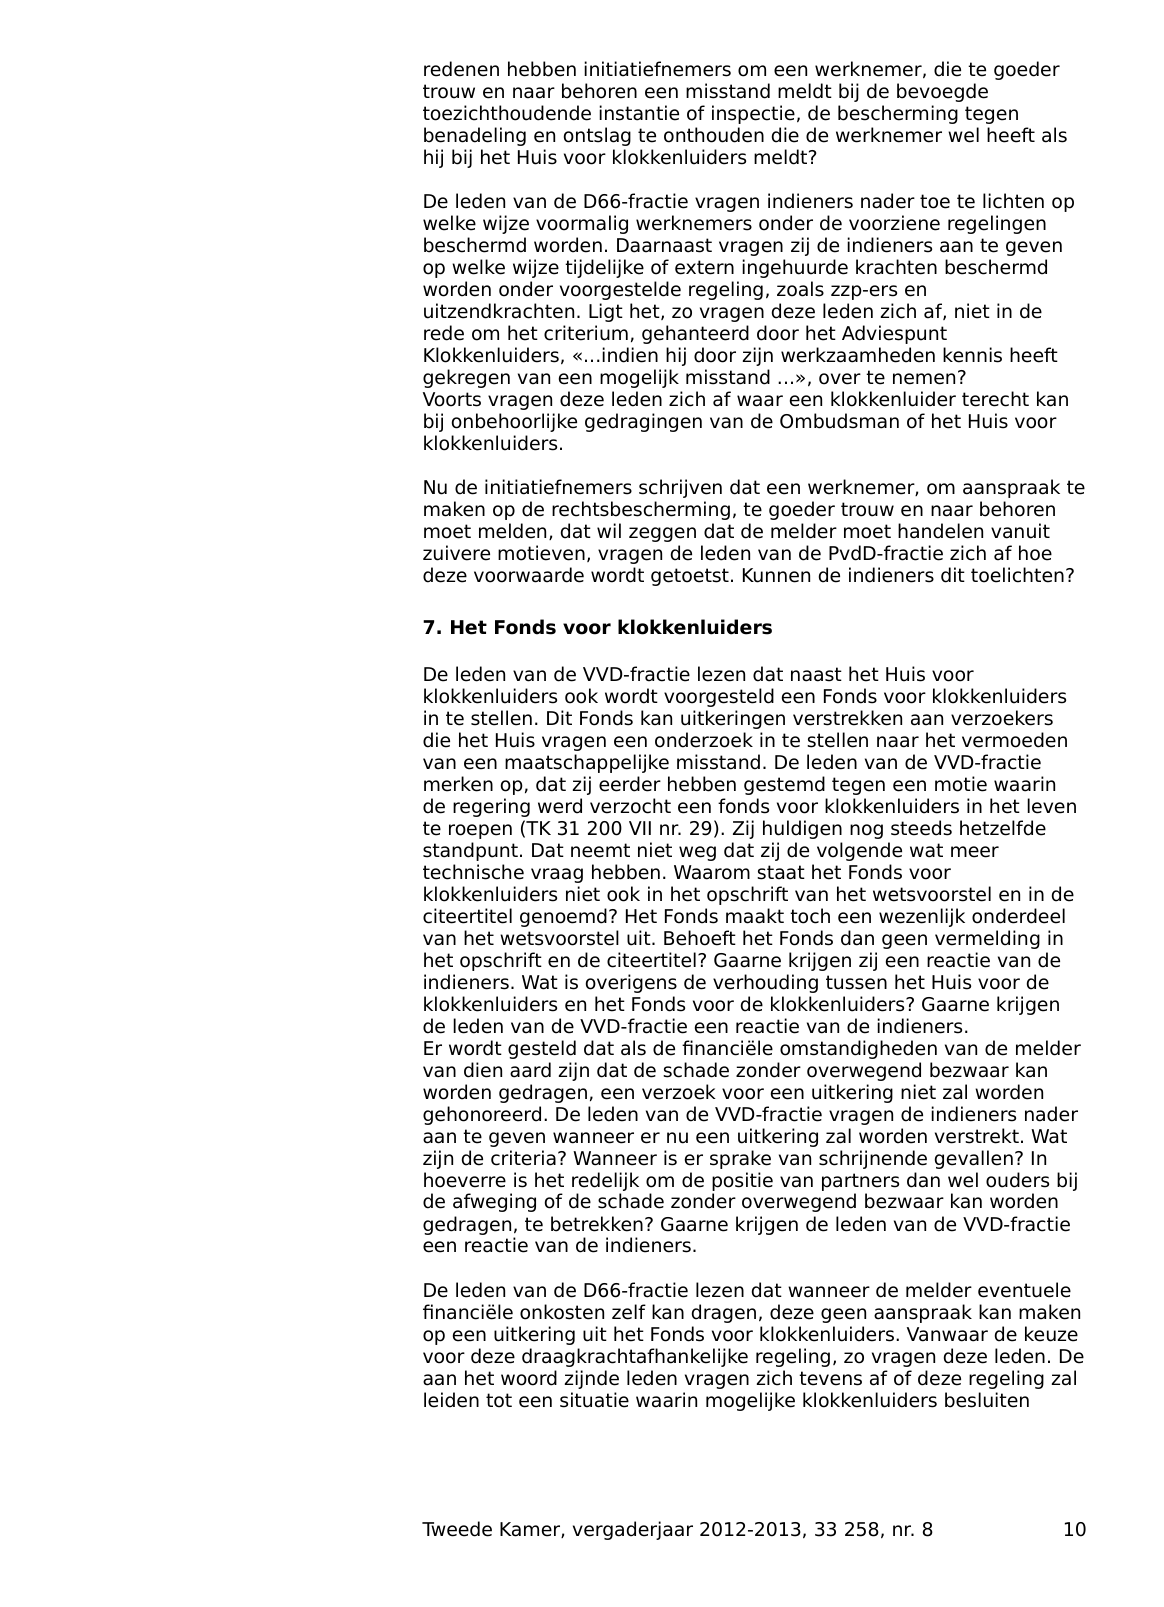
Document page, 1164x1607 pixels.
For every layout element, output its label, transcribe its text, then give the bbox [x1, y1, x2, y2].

text Nu de initiatiefnemers schrijven dat een werknemer, om aanspraak te maken op de rechtsbescherming, te goeder trouw en naar behoren moet melden, dat wil zeggen dat de melder moet handelen vanuit zuivere motieven, vragen de leden van de PvdD-fractie zich af hoe deze voorwaarde wordt getoetst. Kunnen de indieners dit toelichten? [422, 477, 1087, 587]
text De leden van de D66-fractie lezen dat wanneer de melder eventuele financiële onkosten zelf kan dragen, deze geen aanspraak kan maken op een uitkering uit het Fonds voor klokkenluiders. Vanwaar de keuze voor deze draagkrachtafhankelijke regeling, zo vragen deze leden. De aan het woord zijnde leden vragen zich tevens af of deze regeling zal leiden tot een situatie waarin mogelijke klokkenluiders besluiten [422, 1279, 1087, 1411]
text De leden van de D66-fractie vragen indieners nader toe te lichten op welke wijze voormalig werknemers onder de voorziene regelingen beschermd worden. Daarnaast vragen zij de indieners aan te geven op welke wijze tijdelijke of extern ingehuurde krachten beschermd worden onder voorgestelde regeling, zoals zzp-ers en uitzendkrachten. Ligt het, zo vragen deze leden zich af, niet in de rede om het criterium, gehanteerd door het Adviespunt Klokkenluiders, «...indien hij door zijn werkzaamheden kennis heeft gekregen van een mogelijk misstand ...», over te nemen? [422, 191, 1087, 389]
text Er wordt gesteld dat als de financiële omstandigheden van de melder van dien aard zijn dat de schade zonder overwegend bezwaar kan worden gedragen, een verzoek voor een uitkering niet zal worden gehonoreerd. De leden van de VVD-fractie vragen de indieners nader aan te geven wanneer er nu een uitkering zal worden verstrekt. Wat zijn de criteria? Wanneer is er sprake van schrijnende gevallen? In hoeverre is het redelijk om de positie van partners dan wel ouders bij de afweging of de schade zonder overwegend bezwaar kan worden gedragen, te betrekken? Gaarne krijgen de leden van de VVD-fractie een reactie van de indieners. [422, 1038, 1087, 1257]
subtitle 7. Het Fonds voor klokkenluiders [422, 617, 1087, 639]
text redenen hebben initiatiefnemers om een werknemer, die te goeder trouw en naar behoren een misstand meldt bij de bevoegde toezichthoudende instantie of inspectie, de bescherming tegen benadeling en ontslag te onthouden die de werknemer wel heeft als hij bij het Huis voor klokkenluiders meldt? [422, 59, 1087, 169]
text De leden van de VVD-fractie lezen dat naast het Huis voor klokkenluiders ook wordt voorgesteld een Fonds voor klokkenluiders in te stellen. Dit Fonds kan uitkeringen verstrekken aan verzoekers die het Huis vragen een onderzoek in te stellen naar het vermoeden van een maatschappelijke misstand. De leden van de VVD-fractie merken op, dat zij eerder hebben gestemd tegen een motie waarin de regering werd verzocht een fonds voor klokkenluiders in het leven te roepen (TK 31 200 VII nr. 29). Zij huldigen nog steeds hetzelfde standpunt. Dat neemt niet weg dat zij de volgende wat meer technische vraag hebben. Waarom staat het Fonds voor klokkenluiders niet ook in het opschrift van het wetsvoorstel en in de citeertitel genoemd? Het Fonds maakt toch een wezenlijk onderdeel van het wetsvoorstel uit. Behoeft het Fonds dan geen vermelding in het opschrift en de citeertitel? Gaarne krijgen zij een reactie van de indieners. Wat is overigens de verhouding tussen het Huis voor de klokkenluiders en het Fonds voor de klokkenluiders? Gaarne krijgen de leden van de VVD-fractie een reactie van de indieners. [422, 664, 1087, 1038]
text Voorts vragen deze leden zich af waar een klokkenluider terecht kan bij onbehoorlijke gedragingen van de Ombudsman of het Huis voor klokkenluiders. [422, 389, 1087, 455]
